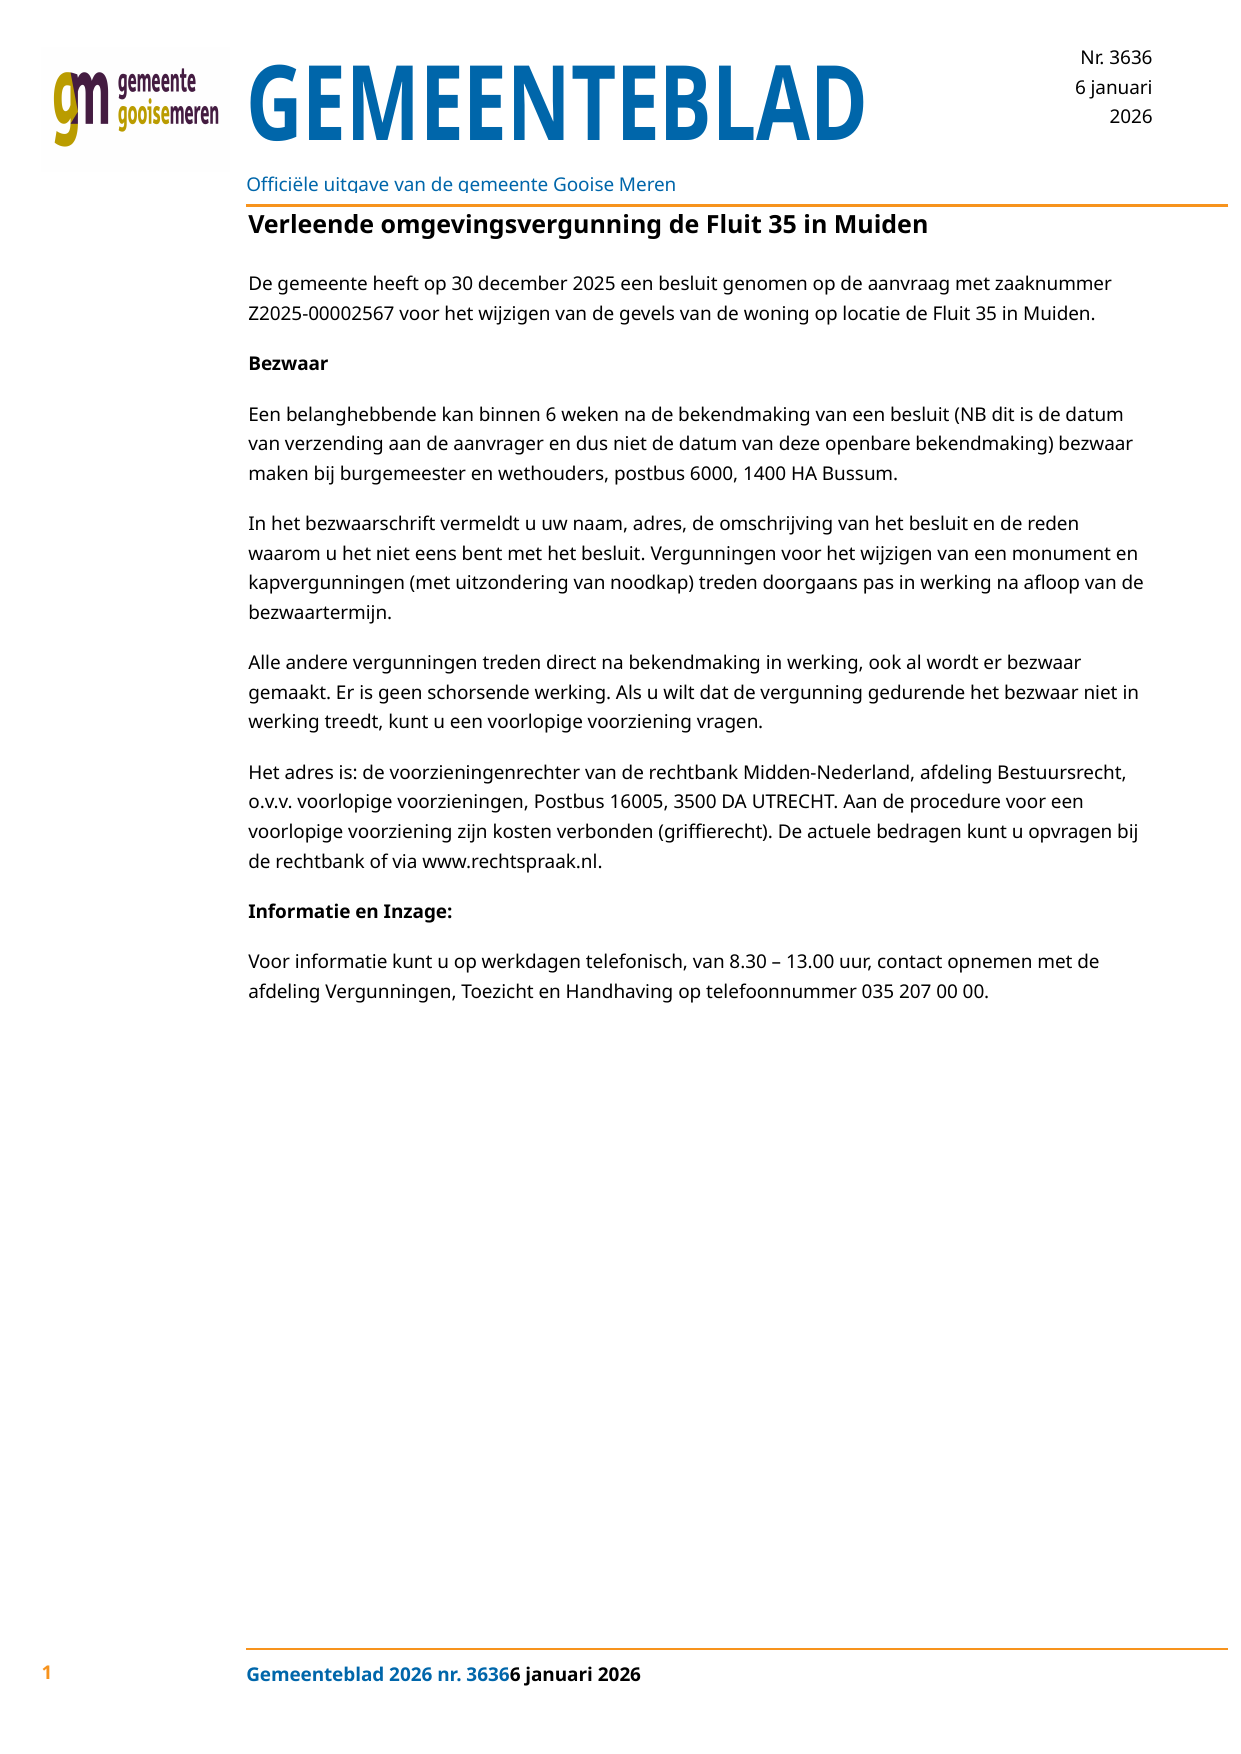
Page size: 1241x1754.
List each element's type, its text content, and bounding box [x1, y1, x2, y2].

text Een belanghebbende kan binnen 6 weken na de bekendmaking van een besluit (NB dit is de datum van verzending aan de aanvrager en dus niet de datum van deze openbare bekendmaking) bezwaar maken bij burgemeester en wethouders, postbus 6000, 1400 HA Bussum. [248, 401, 1152, 486]
text De gemeente heeft op 30 december 2025 een besluit genomen op de aanvraag met zaaknummer Z2025-00002567 voor het wijzigen van de gevels van de woning op locatie de Fluit 35 in Muiden. [248, 270, 1152, 326]
text Het adres is: de voorzieningenrechter van de rechtbank Midden-Nederland, afdeling Bestuursrecht, o.v.v. voorlopige voorzieningen, Postbus 16005, 3500 DA UTRECHT. Aan de procedure voor een voorlopige voorziening zijn kosten verbonden (griffierecht). De actuele bedragen kunt u opvragen bij de rechtbank of via www.rechtspraak.nl. [248, 759, 1152, 873]
text Alle andere vergunningen treden direct na bekendmaking in werking, ook al wordt er bezwaar gemaakt. Er is geen schorsende werking. Als u wilt dat de vergunning gedurende het bezwaar niet in werking treedt, kunt u een voorlopige voorziening vragen. [248, 649, 1152, 734]
picture [41, 47, 231, 172]
text Verleende omgevingsvergunning de Fluit 35 in Muiden [248, 207, 1152, 241]
text In het bezwaarschrift vermeldt u uw naam, adres, de omschrijving van het besluit en de reden waarom u het niet eens bent met het besluit. Vergunningen voor het wijzigen van een monument en kapvergunningen (met uitzondering van noodkap) treden doorgaans pas in werking na afloop van de bezwaartermijn. [248, 510, 1152, 625]
text Voor informatie kunt u op werkdagen telefonisch, van 8.30 – 13.00 uur, contact opnemen met de afdeling Vergunningen, Toezicht en Handhaving op telefoonnummer 035 207 00 00. [248, 949, 1152, 1004]
text Informatie en Inzage: [248, 898, 1152, 924]
text Bezwaar [248, 350, 1152, 376]
